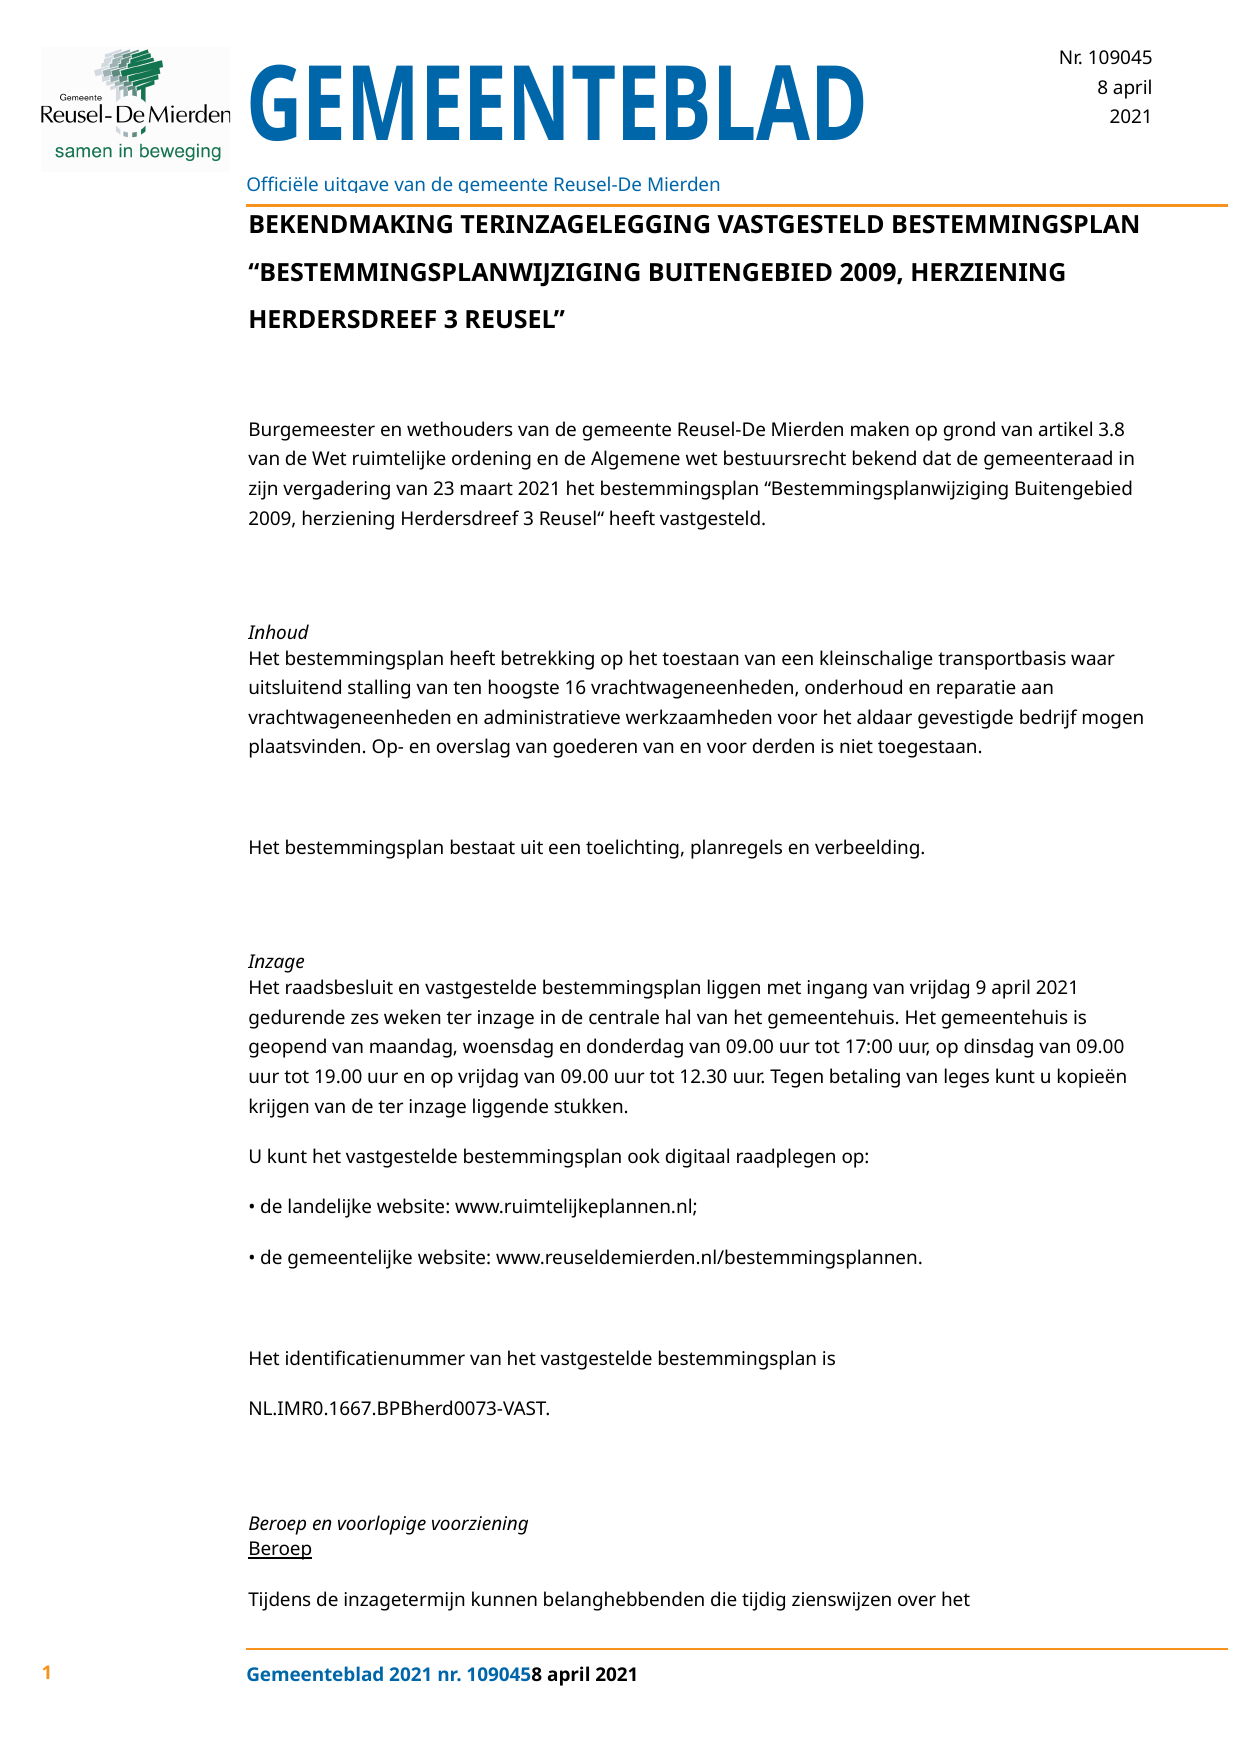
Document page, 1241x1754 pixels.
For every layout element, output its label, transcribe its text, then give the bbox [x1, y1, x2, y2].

picture [41, 47, 231, 172]
text Beroep [248, 1535, 1152, 1561]
text • de landelijke website: www.ruimtelijkeplannen.nl; [248, 1194, 1152, 1219]
text NL.IMR0.1667.BPBherd0073-VAST. [248, 1395, 1152, 1421]
text Inzage [248, 949, 1152, 974]
text Het raadsbesluit en vastgestelde bestemmingsplan liggen met ingang van vrijdag 9 april 2021 gedurende zes weken ter inzage in de centrale hal van het gemeentehuis. Het gemeentehuis is geopend van maandag, woensdag en donderdag van 09.00 uur tot 17:00 uur, op dinsdag van 09.00 uur tot 19.00 uur en op vrijdag van 09.00 uur tot 12.30 uur. Tegen betaling van leges kunt u kopieën krijgen van de ter inzage liggende stukken. [248, 974, 1152, 1118]
text Inhoud [248, 619, 1152, 645]
text Het bestemmingsplan bestaat uit een toelichting, planregels en verbeelding. [248, 834, 1152, 860]
text BEKENDMAKING TERINZAGELEGGING VASTGESTELD BESTEMMINGSPLAN “BESTEMMINGSPLANWIJZIGING BUITENGEBIED 2009, HERZIENING HERDERSDREEF 3 REUSEL” [248, 207, 1152, 336]
text Tijdens de inzagetermijn kunnen belanghebbenden die tijdig zienswijzen over het [248, 1586, 1152, 1612]
text Het bestemmingsplan heeft betrekking op het toestaan van een kleinschalige transportbasis waar uitsluitend stalling van ten hoogste 16 vrachtwageneenheden, onderhoud en reparatie aan vrachtwageneenheden en administratieve werkzaamheden voor het aldaar gevestigde bedrijf mogen plaatsvinden. Op- en overslag van goederen van en voor derden is niet toegestaan. [248, 645, 1152, 759]
text Het identificatienummer van het vastgestelde bestemmingsplan is [248, 1345, 1152, 1371]
text Burgemeester en wethouders van de gemeente Reusel-De Mierden maken op grond van artikel 3.8 van de Wet ruimtelijke ordening en de Algemene wet bestuursrecht bekend dat de gemeenteraad in zijn vergadering van 23 maart 2021 het bestemmingsplan “Bestemmingsplanwijziging Buitengebied 2009, herziening Herdersdreef 3 Reusel“ heeft vastgesteld. [248, 416, 1152, 530]
text U kunt het vastgestelde bestemmingsplan ook digitaal raadplegen op: [248, 1143, 1152, 1169]
text • de gemeentelijke website: www.reuseldemierden.nl/bestemmingsplannen. [248, 1244, 1152, 1270]
text Beroep en voorlopige voorziening [248, 1510, 1152, 1535]
